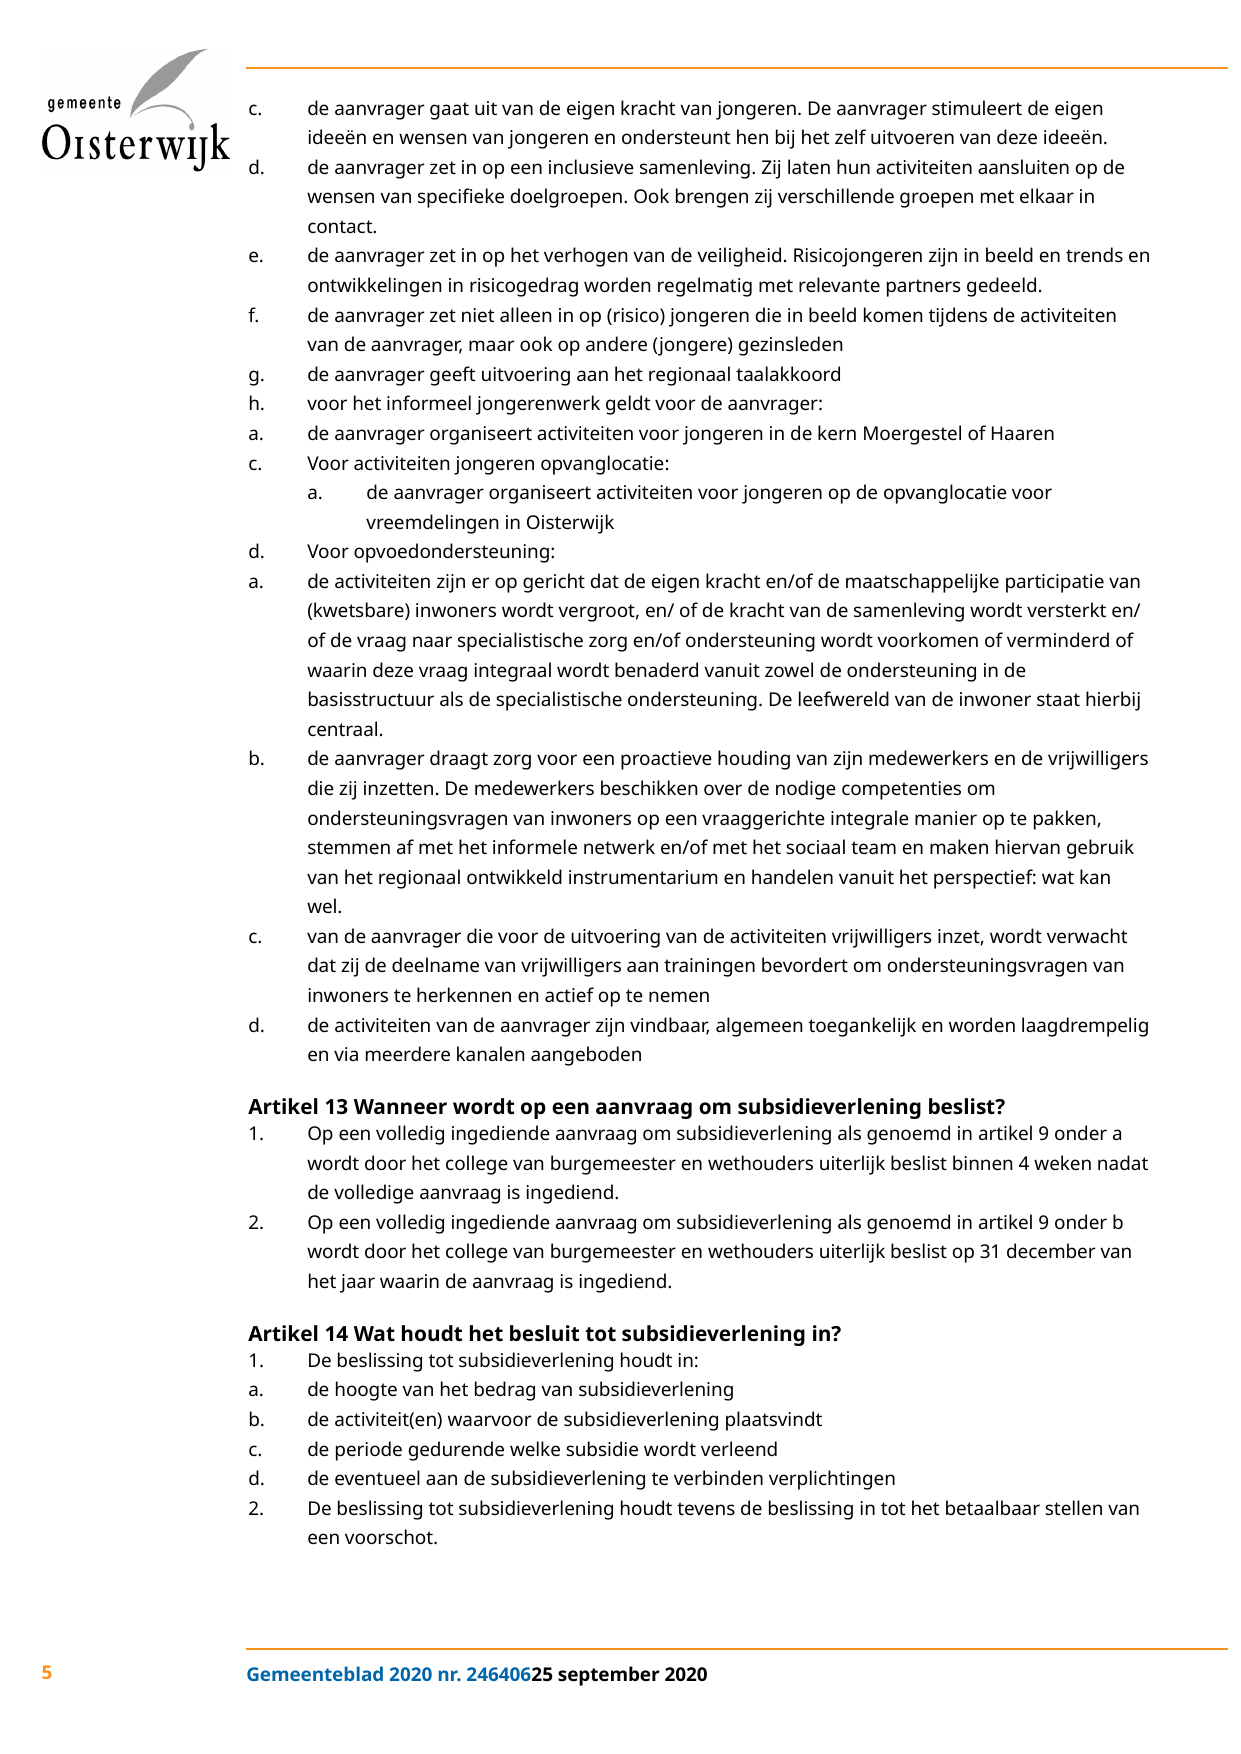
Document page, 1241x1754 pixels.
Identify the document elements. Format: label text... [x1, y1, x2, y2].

list de activiteiten zijn er op gericht dat de eigen kracht en/of de maatschappelijke participatie van (kwetsbare) inwoners wordt vergroot, en/ of de kracht van de samenleving wordt versterkt en/ of de vraag naar specialistische zorg en/of ondersteuning wordt voorkomen of verminderd of waarin deze vraag integraal wordt benaderd vanuit zowel de ondersteuning in de basisstructuur als de specialistische ondersteuning. De leefwereld van de inwoner staat hierbij centraal. [248, 568, 1152, 742]
list de aanvrager zet in op een inclusieve samenleving. Zij laten hun activiteiten aansluiten op de wensen van specifieke doelgroepen. Ook brengen zij verschillende groepen met elkaar in contact. [248, 154, 1152, 239]
list Voor opvoedondersteuning: [248, 538, 1152, 564]
list de aanvrager geeft uitvoering aan het regionaal taalakkoord [248, 361, 1152, 387]
list voor het informeel jongerenwerk geldt voor de aanvrager: [248, 391, 1152, 416]
list de aanvrager zet niet alleen in op (risico) jongeren die in beeld komen tijdens de activiteiten van de aanvrager, maar ook op andere (jongere) gezinsleden [248, 302, 1152, 357]
list Voor activiteiten jongeren opvanglocatie: [248, 450, 1152, 476]
list de aanvrager draagt zorg voor een proactieve houding van zijn medewerkers en de vrijwilligers die zij inzetten. De medewerkers beschikken over de nodige competenties om ondersteuningsvragen van inwoners op een vraaggerichte integrale manier op te pakken, stemmen af met het informele netwerk en/of met het sociaal team en maken hiervan gebruik van het regionaal ontwikkeld instrumentarium en handelen vanuit het perspectief: wat kan wel. [248, 746, 1152, 919]
list van de aanvrager die voor de uitvoering van de activiteiten vrijwilligers inzet, wordt verwacht dat zij de deelname van vrijwilligers aan trainingen bevordert om ondersteuningsvragen van inwoners te herkennen en actief op te nemen [248, 923, 1152, 1008]
text Artikel 14 Wat houdt het besluit tot subsidieverlening in? [248, 1319, 1152, 1347]
list De beslissing tot subsidieverlening houdt tevens de beslissing in tot het betaalbaar stellen van een voorschot. [248, 1495, 1152, 1550]
list Op een volledig ingediende aanvraag om subsidieverlening als genoemd in artikel 9 onder b wordt door het college van burgemeester en wethouders uiterlijk beslist op 31 december van het jaar waarin de aanvraag is ingediend. [248, 1209, 1152, 1294]
list de aanvrager zet in op het verhogen van de veiligheid. Risicojongeren zijn in beeld en trends en ontwikkelingen in risicogedrag worden regelmatig met relevante partners gedeeld. [248, 243, 1152, 298]
list de aanvrager organiseert activiteiten voor jongeren op de opvanglocatie voor vreemdelingen in Oisterwijk [307, 479, 1152, 535]
list de aanvrager organiseert activiteiten voor jongeren in de kern Moergestel of Haaren [248, 420, 1152, 446]
list Op een volledig ingediende aanvraag om subsidieverlening als genoemd in artikel 9 onder a wordt door het college van burgemeester en wethouders uiterlijk beslist binnen 4 weken nadat de volledige aanvraag is ingediend. [248, 1120, 1152, 1205]
picture [41, 47, 231, 172]
list de activiteiten van de aanvrager zijn vindbaar, algemeen toegankelijk en worden laagdrempelig en via meerdere kanalen aangeboden [248, 1012, 1152, 1067]
text Artikel 13 Wanneer wordt op een aanvraag om subsidieverlening beslist? [248, 1092, 1152, 1120]
list de aanvrager gaat uit van de eigen kracht van jongeren. De aanvrager stimuleert de eigen ideeën en wensen van jongeren en ondersteunt hen bij het zelf uitvoeren van deze ideeën. [248, 95, 1152, 150]
list de periode gedurende welke subsidie wordt verleend [248, 1436, 1152, 1462]
list de eventueel aan de subsidieverlening te verbinden verplichtingen [248, 1465, 1152, 1491]
list de hoogte van het bedrag van subsidieverlening [248, 1377, 1152, 1402]
list De beslissing tot subsidieverlening houdt in: [248, 1347, 1152, 1373]
list de activiteit(en) waarvoor de subsidieverlening plaatsvindt [248, 1406, 1152, 1432]
